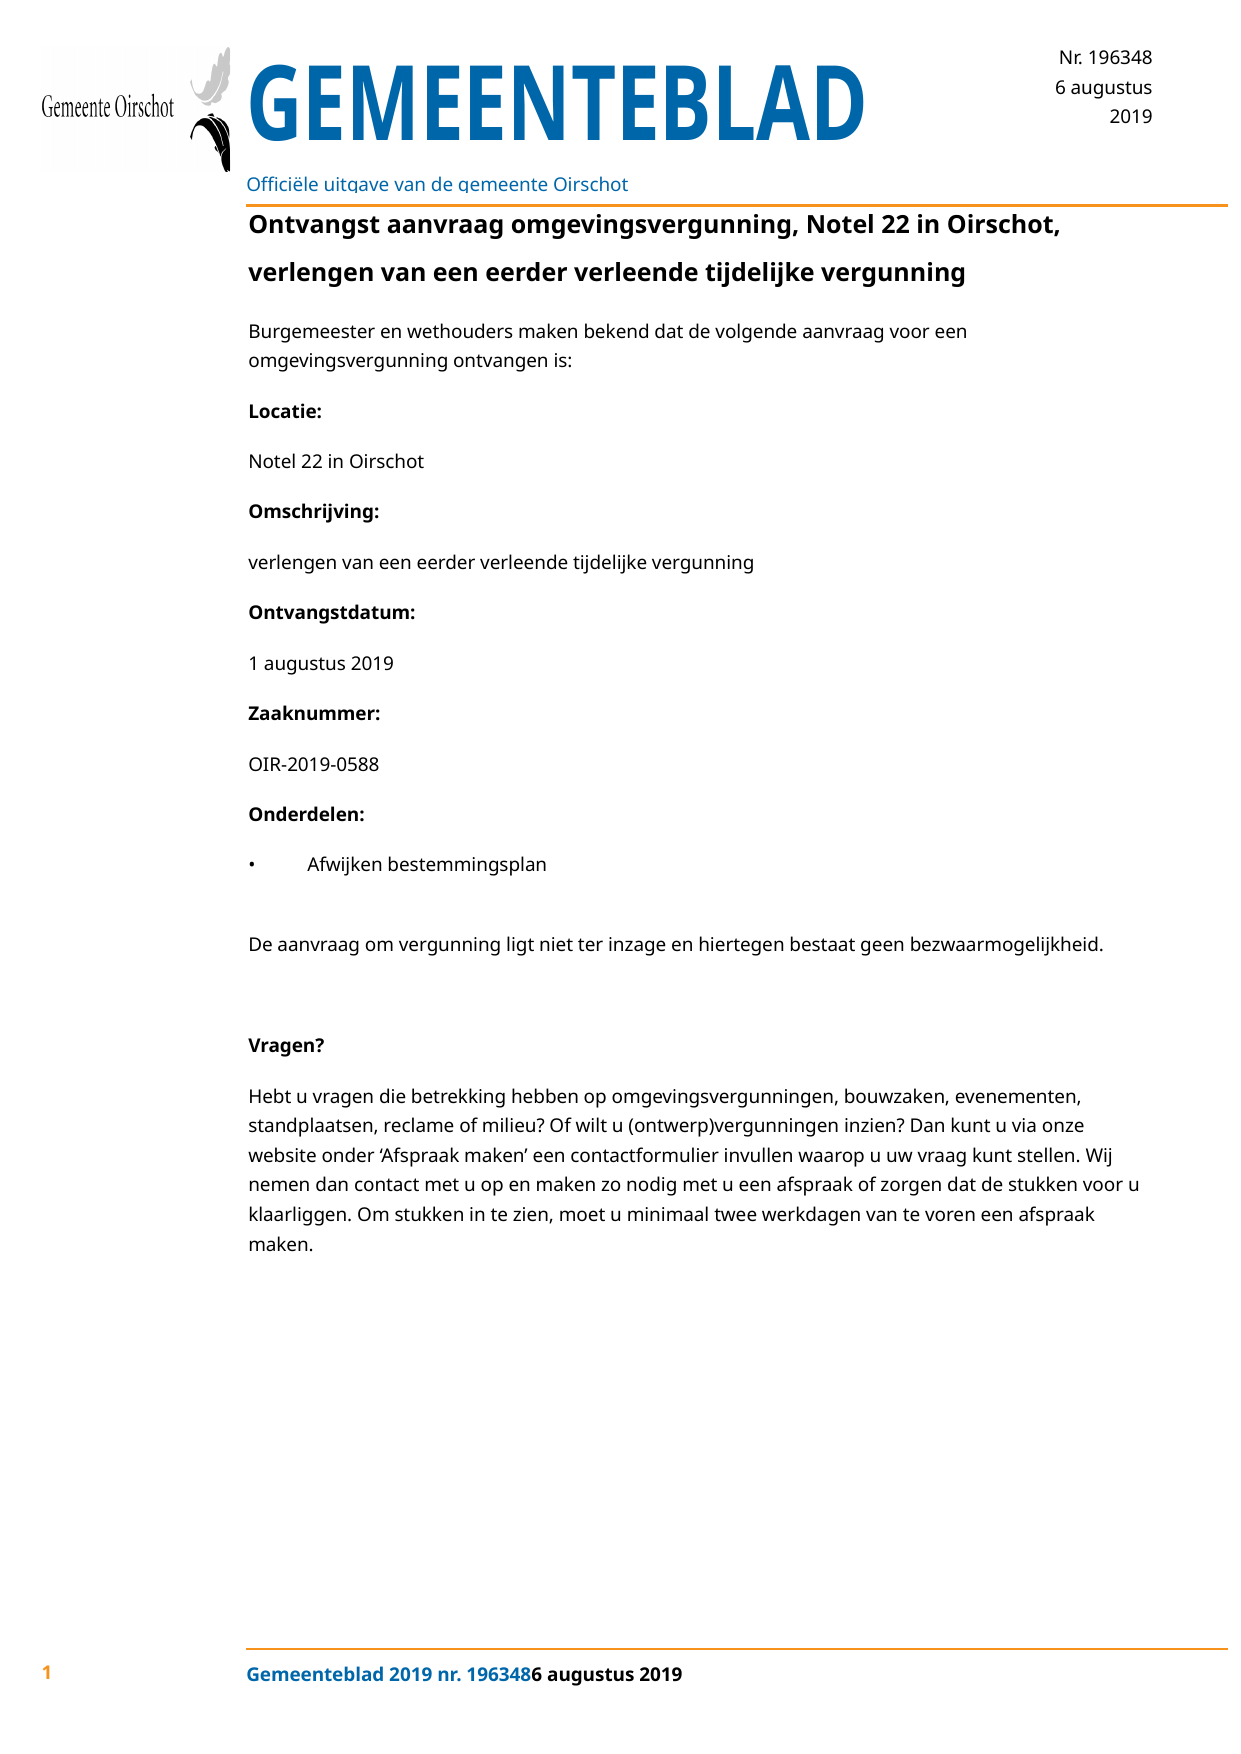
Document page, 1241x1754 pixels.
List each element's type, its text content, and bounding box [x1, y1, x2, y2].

text De aanvraag om vergunning ligt niet ter inzage en hiertegen bestaat geen bezwaarmogelijkheid. [248, 932, 1152, 957]
list Afwijken bestemmingsplan [248, 852, 1152, 877]
text Omschrijving: [248, 499, 1152, 524]
text Locatie: [248, 398, 1152, 424]
text 1 augustus 2019 [248, 650, 1152, 676]
text verlengen van een eerder verleende tijdelijke vergunning [248, 549, 1152, 575]
text Burgemeester en wethouders maken bekend dat de volgende aanvraag voor een omgevingsvergunning ontvangen is: [248, 318, 1152, 373]
text Vragen? [248, 1032, 1152, 1058]
text Hebt u vragen die betrekking hebben op omgevingsvergunningen, bouwzaken, evenementen, standplaatsen, reclame of milieu? Of wilt u (ontwerp)vergunningen inzien? Dan kunt u via onze website onder ‘Afspraak maken’ een contactformulier invullen waarop u uw vraag kunt stellen. Wij nemen dan contact met u op en maken zo nodig met u een afspraak of zorgen dat de stukken voor u klaarliggen. Om stukken in te zien, moet u minimaal twee werkdagen van te voren een afspraak maken. [248, 1083, 1152, 1257]
text Notel 22 in Oirschot [248, 448, 1152, 474]
text Ontvangstdatum: [248, 599, 1152, 625]
text Zaaknummer: [248, 700, 1152, 726]
picture [41, 47, 231, 172]
text Ontvangst aanvraag omgevingsvergunning, Notel 22 in Oirschot, verlengen van een eerder verleende tijdelijke vergunning [248, 207, 1152, 288]
text Onderdelen: [248, 801, 1152, 827]
text OIR-2019-0588 [248, 751, 1152, 777]
